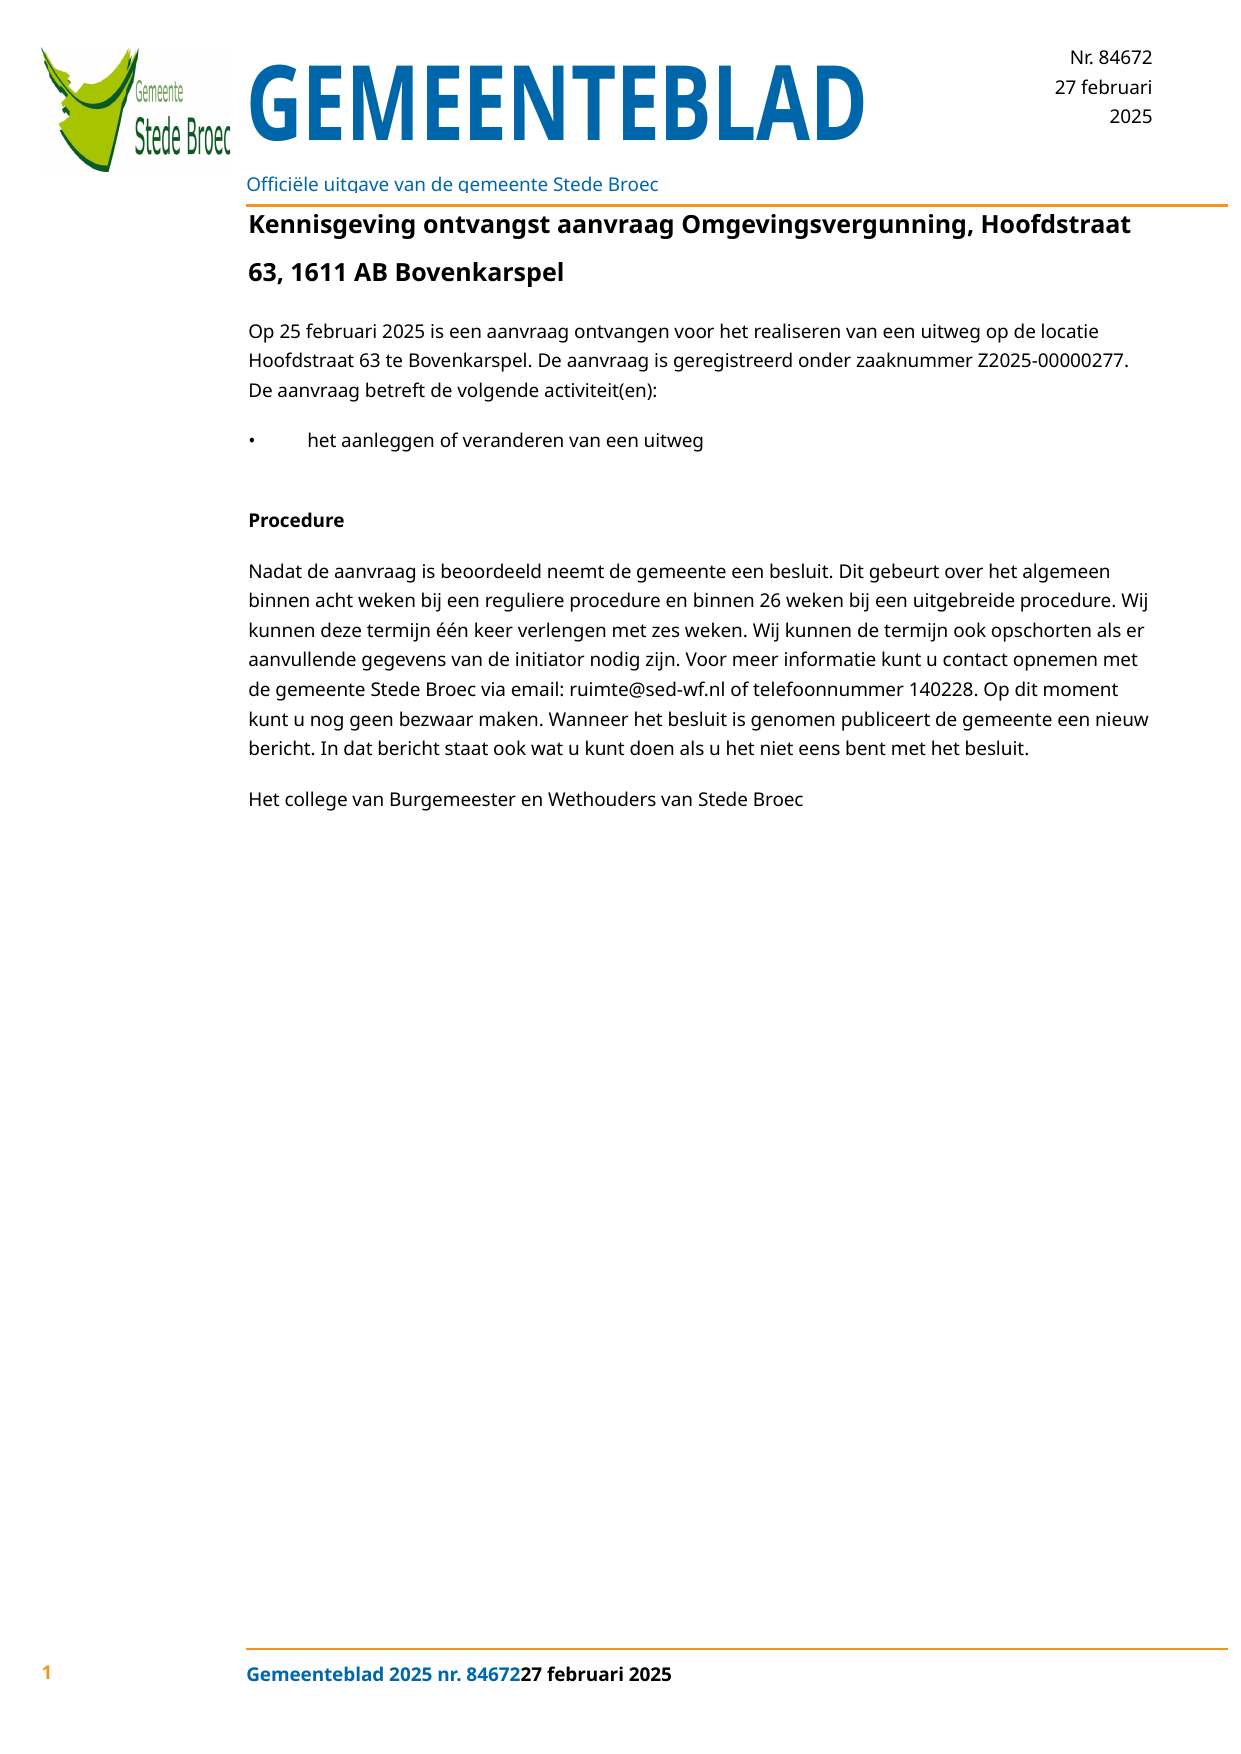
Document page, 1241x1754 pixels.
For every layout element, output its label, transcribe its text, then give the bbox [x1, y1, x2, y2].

text Kennisgeving ontvangst aanvraag Omgevingsvergunning, Hoofdstraat 63, 1611 AB Bovenkarspel [248, 207, 1152, 288]
text Op 25 februari 2025 is een aanvraag ontvangen voor het realiseren van een uitweg op de locatie Hoofdstraat 63 te Bovenkarspel. De aanvraag is geregistreerd onder zaaknummer Z2025-00000277. De aanvraag betreft de volgende activiteit(en): [248, 318, 1152, 403]
text Procedure [248, 507, 1152, 533]
text Het college van Burgemeester en Wethouders van Stede Broec [248, 786, 1152, 812]
list het aanleggen of veranderen van een uitweg [248, 427, 1152, 453]
picture [41, 47, 231, 172]
text Nadat de aanvraag is beoordeeld neemt de gemeente een besluit. Dit gebeurt over het algemeen binnen acht weken bij een reguliere procedure en binnen 26 weken bij een uitgebreide procedure. Wij kunnen deze termijn één keer verlengen met zes weken. Wij kunnen de termijn ook opschorten als er aanvullende gegevens van de initiator nodig zijn. Voor meer informatie kunt u contact opnemen met de gemeente Stede Broec via email: ruimte@sed-wf.nl of telefoonnummer 140228. Op dit moment kunt u nog geen bezwaar maken. Wanneer het besluit is genomen publiceert de gemeente een nieuw bericht. In dat bericht staat ook wat u kunt doen als u het niet eens bent met het besluit. [248, 558, 1152, 761]
